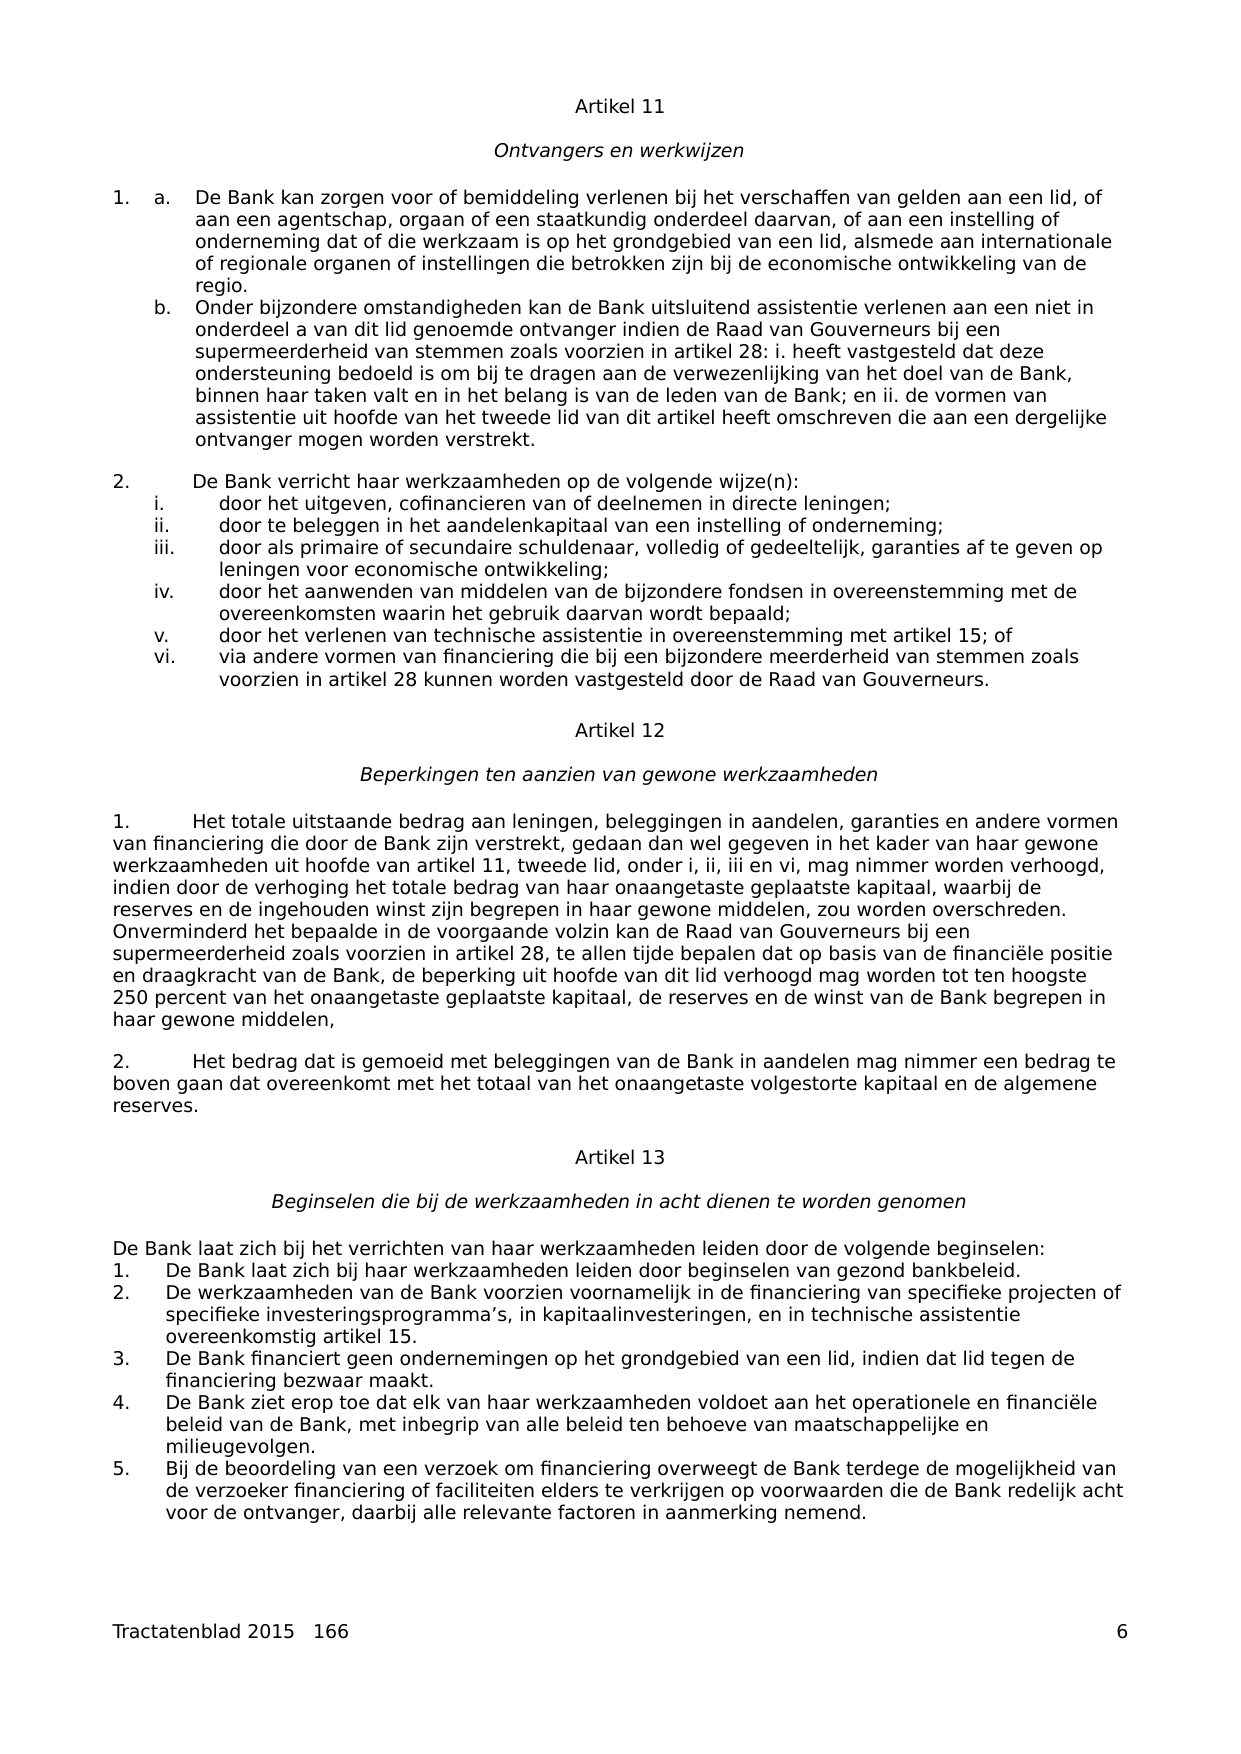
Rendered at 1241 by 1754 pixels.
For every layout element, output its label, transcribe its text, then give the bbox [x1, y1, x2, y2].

subtitle Artikel 13 Beginselen die bij de werkzaamheden in acht dienen te worden genomen [112, 1147, 1128, 1213]
text 1. a. De Bank kan zorgen voor of bemiddeling verlenen bij het verschaffen van gelden aan een lid, of aan een agentschap, orgaan of een staatkundig onderdeel daarvan, of aan een instelling of onderneming dat of die werkzaam is op het grondgebied van een lid, alsmede aan internationale of regionale organen of instellingen die betrokken zijn bij de economische ontwikkeling van de regio. [112, 187, 1128, 297]
text 5. Bij de beoordeling van een verzoek om financiering overweegt de Bank terdege de mogelijkheid van de verzoeker financiering of faciliteiten elders te verkrijgen op voorwaarden die de Bank redelijk acht voor de ontvanger, daarbij alle relevante factoren in aanmerking nemend. [112, 1458, 1128, 1524]
text i. door het uitgeven, cofinancieren van of deelnemen in directe leningen; [153, 493, 1128, 514]
text 1. Het totale uitstaande bedrag aan leningen, beleggingen in aandelen, garanties en andere vormen van financiering die door de Bank zijn verstrekt, gedaan dan wel gegeven in het kader van haar gewone werkzaamheden uit hoofde van artikel 11, tweede lid, onder i, ii, iii en vi, mag nimmer worden verhoogd, indien door de verhoging het totale bedrag van haar onaangetaste geplaatste kapitaal, waarbij de reserves en de ingehouden winst zijn begrepen in haar gewone middelen, zou worden overschreden. Onverminderd het bepaalde in de voorgaande volzin kan de Raad van Gouverneurs bij een supermeerderheid zoals voorzien in artikel 28, te allen tijde bepalen dat op basis van de financiële positie en draagkracht van de Bank, de beperking uit hoofde van dit lid verhoogd mag worden tot ten hoogste 250 percent van het onaangetaste geplaatste kapitaal, de reserves en de winst van de Bank begrepen in haar gewone middelen, [112, 811, 1128, 1031]
text b. Onder bijzondere omstandigheden kan de Bank uitsluitend assistentie verlenen aan een niet in onderdeel a van dit lid genoemde ontvanger indien de Raad van Gouverneurs bij een supermeerderheid van stemmen zoals voorzien in artikel 28: i. heeft vastgesteld dat deze ondersteuning bedoeld is om bij te dragen aan de verwezenlijking van het doel van de Bank, binnen haar taken valt en in het belang is van de leden van de Bank; en ii. de vormen van assistentie uit hoofde van het tweede lid van dit artikel heeft omschreven die aan een dergelijke ontvanger mogen worden verstrekt. [153, 297, 1128, 451]
text iv. door het aanwenden van middelen van de bijzondere fondsen in overeenstemming met de overeenkomsten waarin het gebruik daarvan wordt bepaald; [153, 581, 1128, 624]
subtitle Artikel 11 Ontvangers en werkwijzen [112, 96, 1128, 162]
text 3. De Bank financiert geen ondernemingen op het grondgebied van een lid, indien dat lid tegen de financiering bezwaar maakt. [112, 1348, 1128, 1392]
text vi. via andere vormen van financiering die bij een bijzondere meerderheid van stemmen zoals voorzien in artikel 28 kunnen worden vastgesteld door de Raad van Gouverneurs. [153, 646, 1128, 690]
text 2. Het bedrag dat is gemoeid met beleggingen van de Bank in aandelen mag nimmer een bedrag te boven gaan dat overeenkomt met het totaal van het onaangetaste volgestorte kapitaal en de algemene reserves. [112, 1051, 1128, 1117]
text v. door het verlenen van technische assistentie in overeenstemming met artikel 15; of [153, 624, 1128, 646]
text De Bank laat zich bij het verrichten van haar werkzaamheden leiden door de volgende beginselen: [112, 1238, 1128, 1260]
text 2. De werkzaamheden van de Bank voorzien voornamelijk in de financiering van specifieke projecten of specifieke investeringsprogramma’s, in kapitaalinvesteringen, en in technische assistentie overeenkomstig artikel 15. [112, 1282, 1128, 1348]
text 1. De Bank laat zich bij haar werkzaamheden leiden door beginselen van gezond bankbeleid. [112, 1260, 1128, 1282]
text ii. door te beleggen in het aandelenkapitaal van een instelling of onderneming; [153, 514, 1128, 537]
text iii. door als primaire of secundaire schuldenaar, volledig of gedeeltelijk, garanties af te geven op leningen voor economische ontwikkeling; [153, 537, 1128, 581]
text 2. De Bank verricht haar werkzaamheden op de volgende wijze(n): [112, 471, 1128, 493]
text 4. De Bank ziet erop toe dat elk van haar werkzaamheden voldoet aan het operationele en financiële beleid van de Bank, met inbegrip van alle beleid ten behoeve van maatschappelijke en milieugevolgen. [112, 1392, 1128, 1458]
subtitle Artikel 12 Beperkingen ten aanzien van gewone werkzaamheden [112, 720, 1128, 786]
